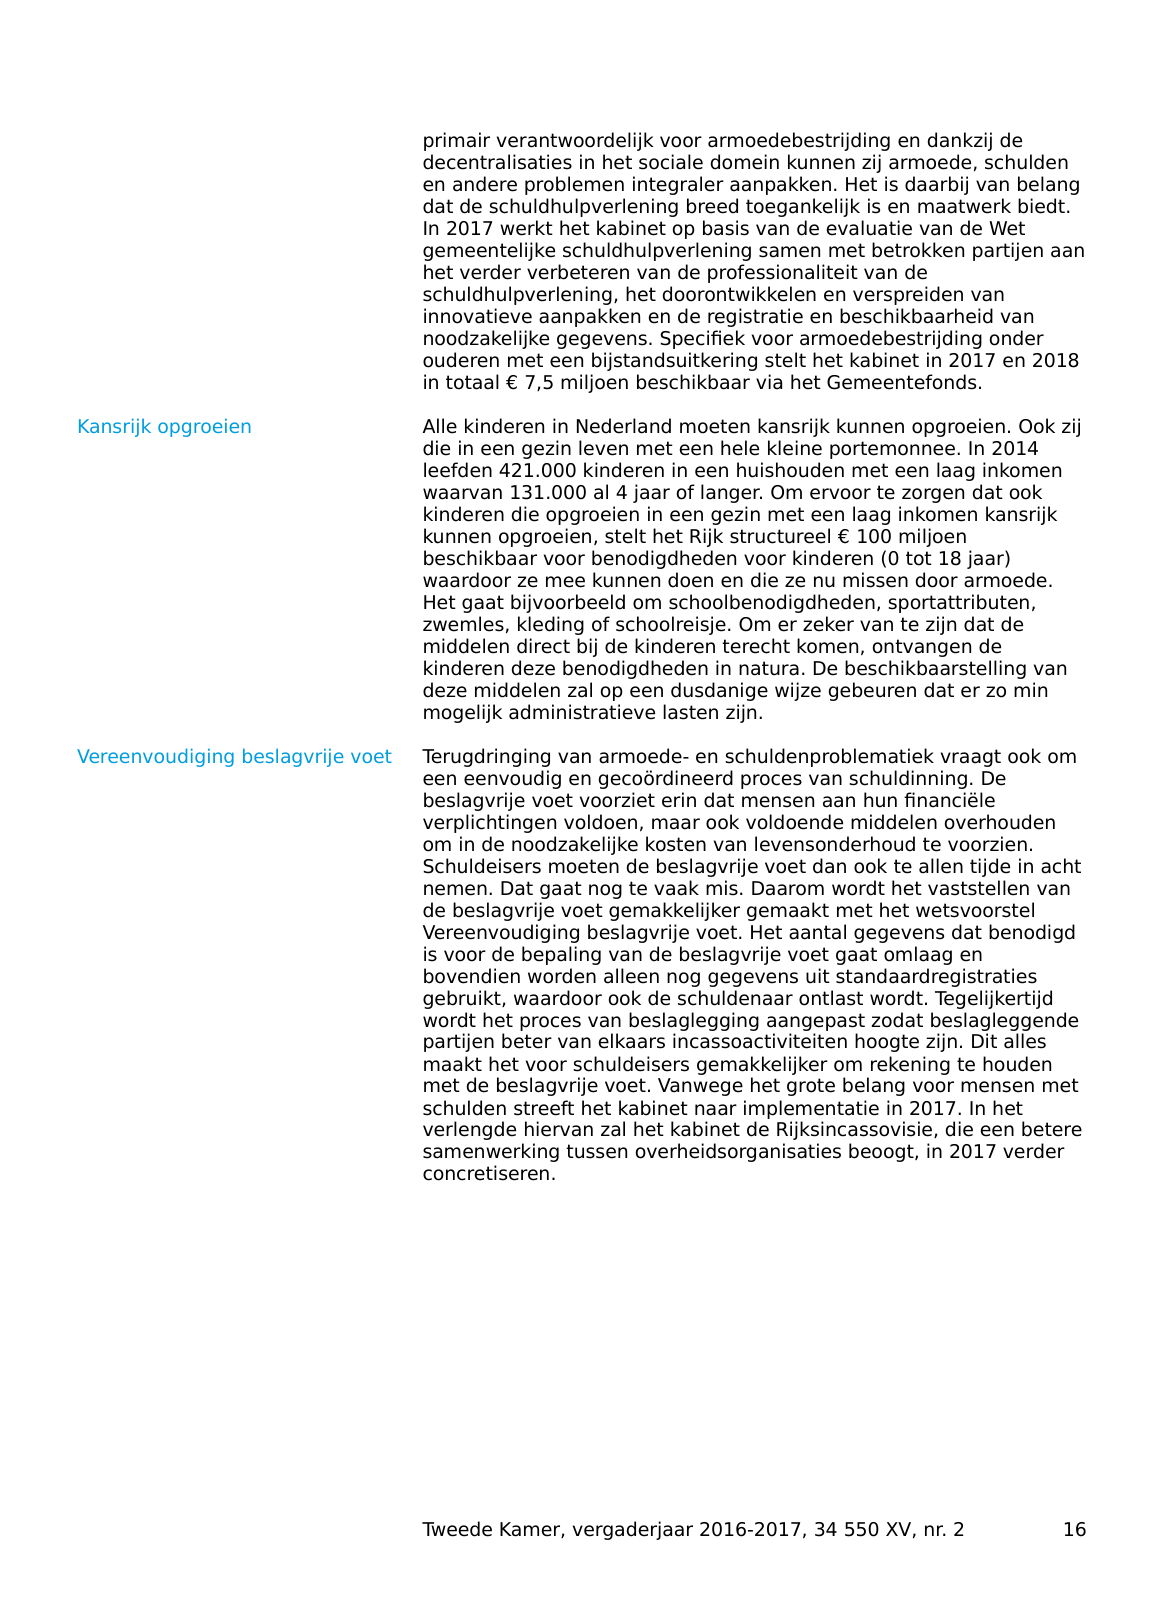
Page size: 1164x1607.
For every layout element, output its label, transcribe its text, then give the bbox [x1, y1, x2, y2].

text Alle kinderen in Nederland moeten kansrijk kunnen opgroeien. Ook zij die in een gezin leven met een hele kleine portemonnee. In 2014 leefden 421.000 kinderen in een huishouden met een laag inkomen waarvan 131.000 al 4 jaar of langer. Om ervoor te zorgen dat ook kinderen die opgroeien in een gezin met een laag inkomen kansrijk kunnen opgroeien, stelt het Rijk structureel € 100 miljoen beschikbaar voor benodigdheden voor kinderen (0 tot 18 jaar) waardoor ze mee kunnen doen en die ze nu missen door armoede. Het gaat bijvoorbeeld om schoolbenodigdheden, sportattributen, zwemles, kleding of schoolreisje. Om er zeker van te zijn dat de middelen direct bij de kinderen terecht komen, ontvangen de kinderen deze benodigdheden in natura. De beschikbaarstelling van deze middelen zal op een dusdanige wijze gebeuren dat er zo min mogelijk administratieve lasten zijn. [422, 416, 1087, 723]
text Kansrijk opgroeien [77, 416, 399, 438]
text Terugdringing van armoede- en schuldenproblematiek vraagt ook om een eenvoudig en gecoördineerd proces van schuldinning. De beslagvrije voet voorziet erin dat mensen aan hun financiële verplichtingen voldoen, maar ook voldoende middelen overhouden om in de noodzakelijke kosten van levensonderhoud te voorzien. Schuldeisers moeten de beslagvrije voet dan ook te allen tijde in acht nemen. Dat gaat nog te vaak mis. Daarom wordt het vaststellen van de beslagvrije voet gemakkelijker gemaakt met het wetsvoorstel Vereenvoudiging beslagvrije voet. Het aantal gegevens dat benodigd is voor de bepaling van de beslagvrije voet gaat omlaag en bovendien worden alleen nog gegevens uit standaardregistraties gebruikt, waardoor ook de schuldenaar ontlast wordt. Tegelijkertijd wordt het proces van beslaglegging aangepast zodat beslagleggende partijen beter van elkaars incassoactiviteiten hoogte zijn. Dit alles maakt het voor schuldeisers gemakkelijker om rekening te houden met de beslagvrije voet. Vanwege het grote belang voor mensen met schulden streeft het kabinet naar implementatie in 2017. In het verlengde hiervan zal het kabinet de Rijksincassovisie, die een betere samenwerking tussen overheidsorganisaties beoogt, in 2017 verder concretiseren. [422, 746, 1087, 1185]
text primair verantwoordelijk voor armoedebestrijding en dankzij de decentralisaties in het sociale domein kunnen zij armoede, schulden en andere problemen integraler aanpakken. Het is daarbij van belang dat de schuldhulpverlening breed toegankelijk is en maatwerk biedt. In 2017 werkt het kabinet op basis van de evaluatie van de Wet gemeentelijke schuldhulpverlening samen met betrokken partijen aan het verder verbeteren van de professionaliteit van de schuldhulpverlening, het doorontwikkelen en verspreiden van innovatieve aanpakken en de registratie en beschikbaarheid van noodzakelijke gegevens. Specifiek voor armoedebestrijding onder ouderen met een bijstandsuitkering stelt het kabinet in 2017 en 2018 in totaal € 7,5 miljoen beschikbaar via het Gemeentefonds. [422, 130, 1087, 394]
text Vereenvoudiging beslagvrije voet [77, 746, 399, 768]
